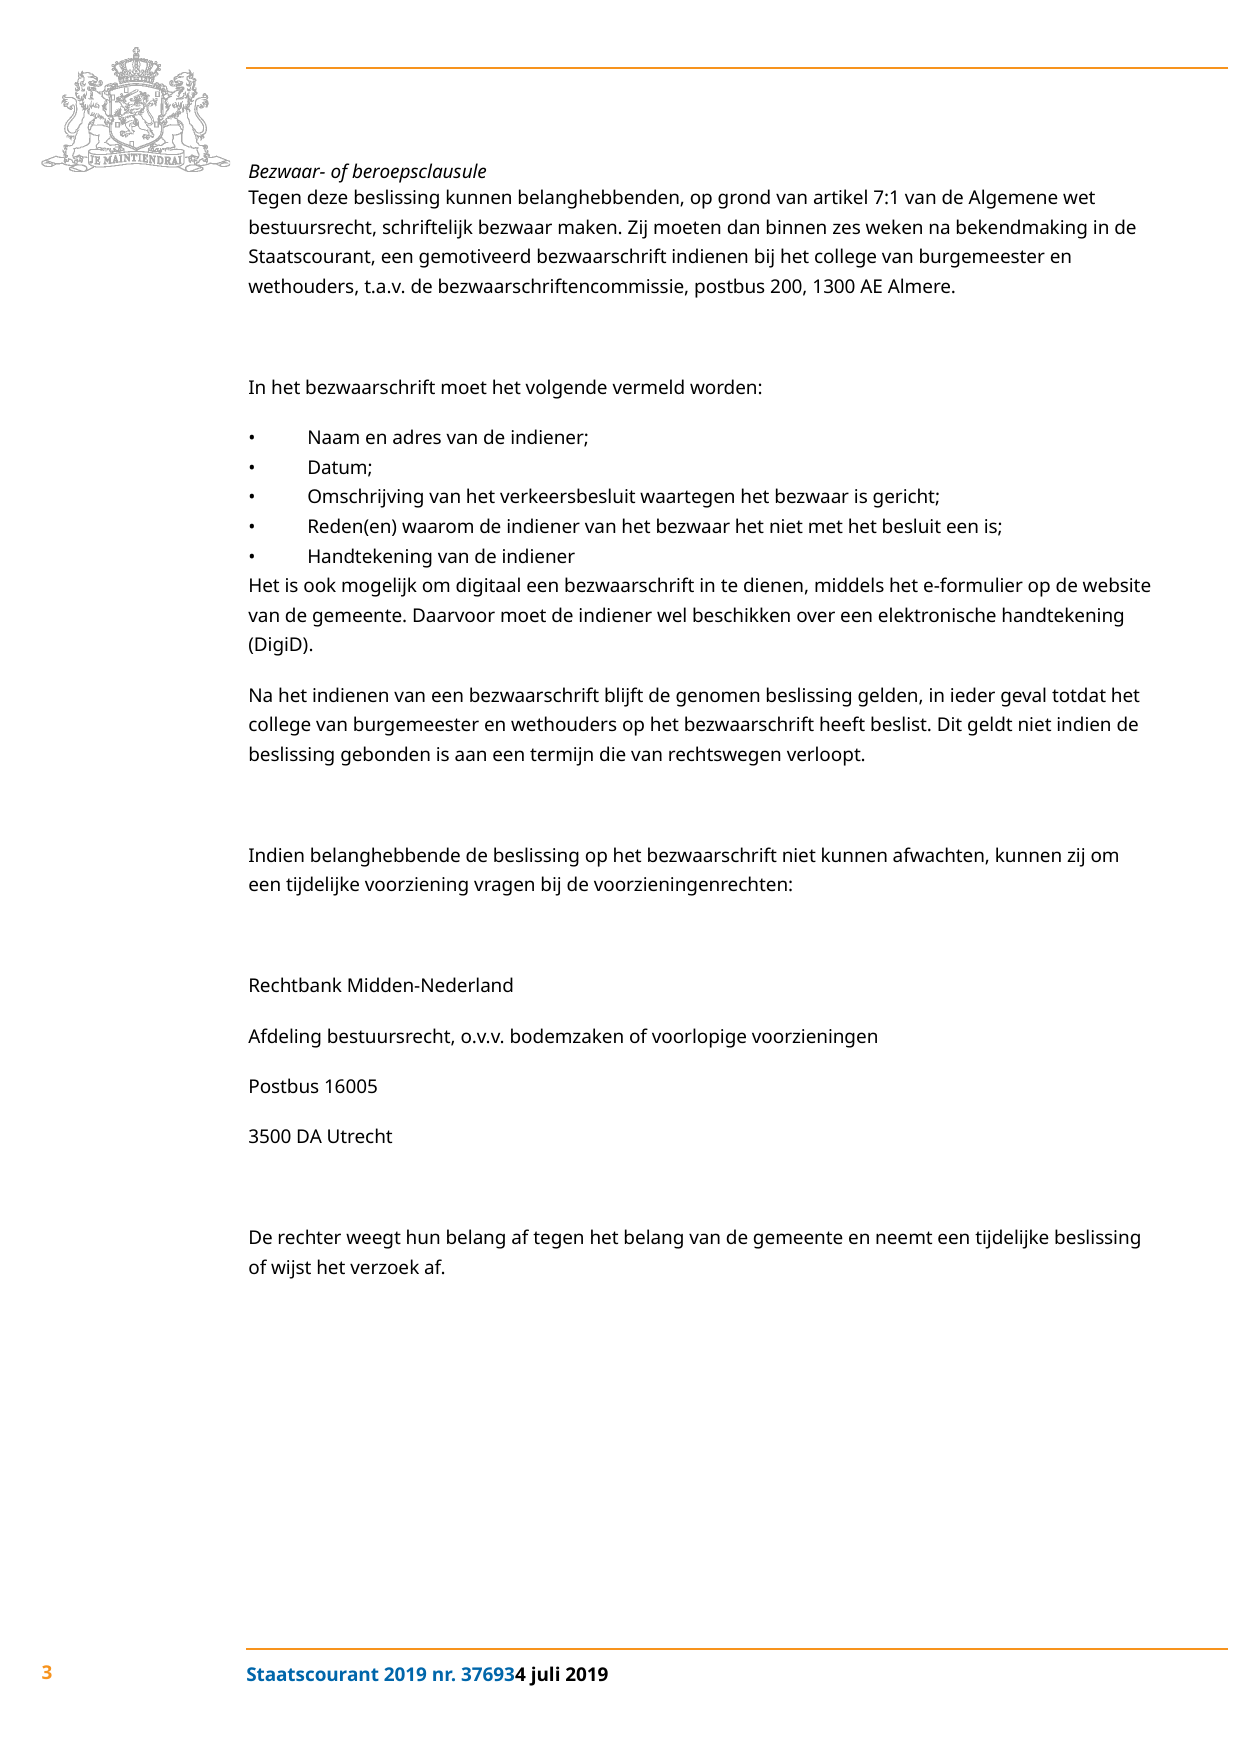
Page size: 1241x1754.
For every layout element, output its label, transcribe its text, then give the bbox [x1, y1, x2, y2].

list Reden(en) waarom de indiener van het bezwaar het niet met het besluit een is; [248, 513, 1152, 539]
list Naam en adres van de indiener; [248, 424, 1152, 450]
text Postbus 16005 [248, 1073, 1152, 1099]
text Indien belanghebbende de beslissing op het bezwaarschrift niet kunnen afwachten, kunnen zij om een tijdelijke voorziening vragen bij de voorzieningenrechten: [248, 842, 1152, 897]
list Omschrijving van het verkeersbesluit waartegen het bezwaar is gericht; [248, 484, 1152, 509]
text Na het indienen van een bezwaarschrift blijft de genomen beslissing gelden, in ieder geval totdat het college van burgemeester en wethouders op het bezwaarschrift heeft beslist. Dit geldt niet indien de beslissing gebonden is aan een termijn die van rechtswegen verloopt. [248, 682, 1152, 767]
picture [41, 47, 231, 172]
text Het is ook mogelijk om digitaal een bezwaarschrift in te dienen, middels het e-formulier op de website van de gemeente. Daarvoor moet de indiener wel beschikken over een elektronische handtekening (DigiD). [248, 572, 1152, 657]
text Bezwaar- of beroepsclausule [248, 159, 1152, 184]
list Handtekening van de indiener [248, 543, 1152, 568]
text 3500 DA Utrecht [248, 1124, 1152, 1149]
text Tegen deze beslissing kunnen belanghebbenden, op grond van artikel 7:1 van de Algemene wet bestuursrecht, schriftelijk bezwaar maken. Zij moeten dan binnen zes weken na bekendmaking in de Staatscourant, een gemotiveerd bezwaarschrift indienen bij het college van burgemeester en wethouders, t.a.v. de bezwaarschriftencommissie, postbus 200, 1300 AE Almere. [248, 184, 1152, 299]
list Datum; [248, 454, 1152, 480]
text Afdeling bestuursrecht, o.v.v. bodemzaken of voorlopige voorzieningen [248, 1023, 1152, 1048]
text In het bezwaarschrift moet het volgende vermeld worden: [248, 374, 1152, 400]
text Rechtbank Midden-Nederland [248, 972, 1152, 998]
text De rechter weegt hun belang af tegen het belang van de gemeente en neemt een tijdelijke beslissing of wijst het verzoek af. [248, 1224, 1152, 1280]
